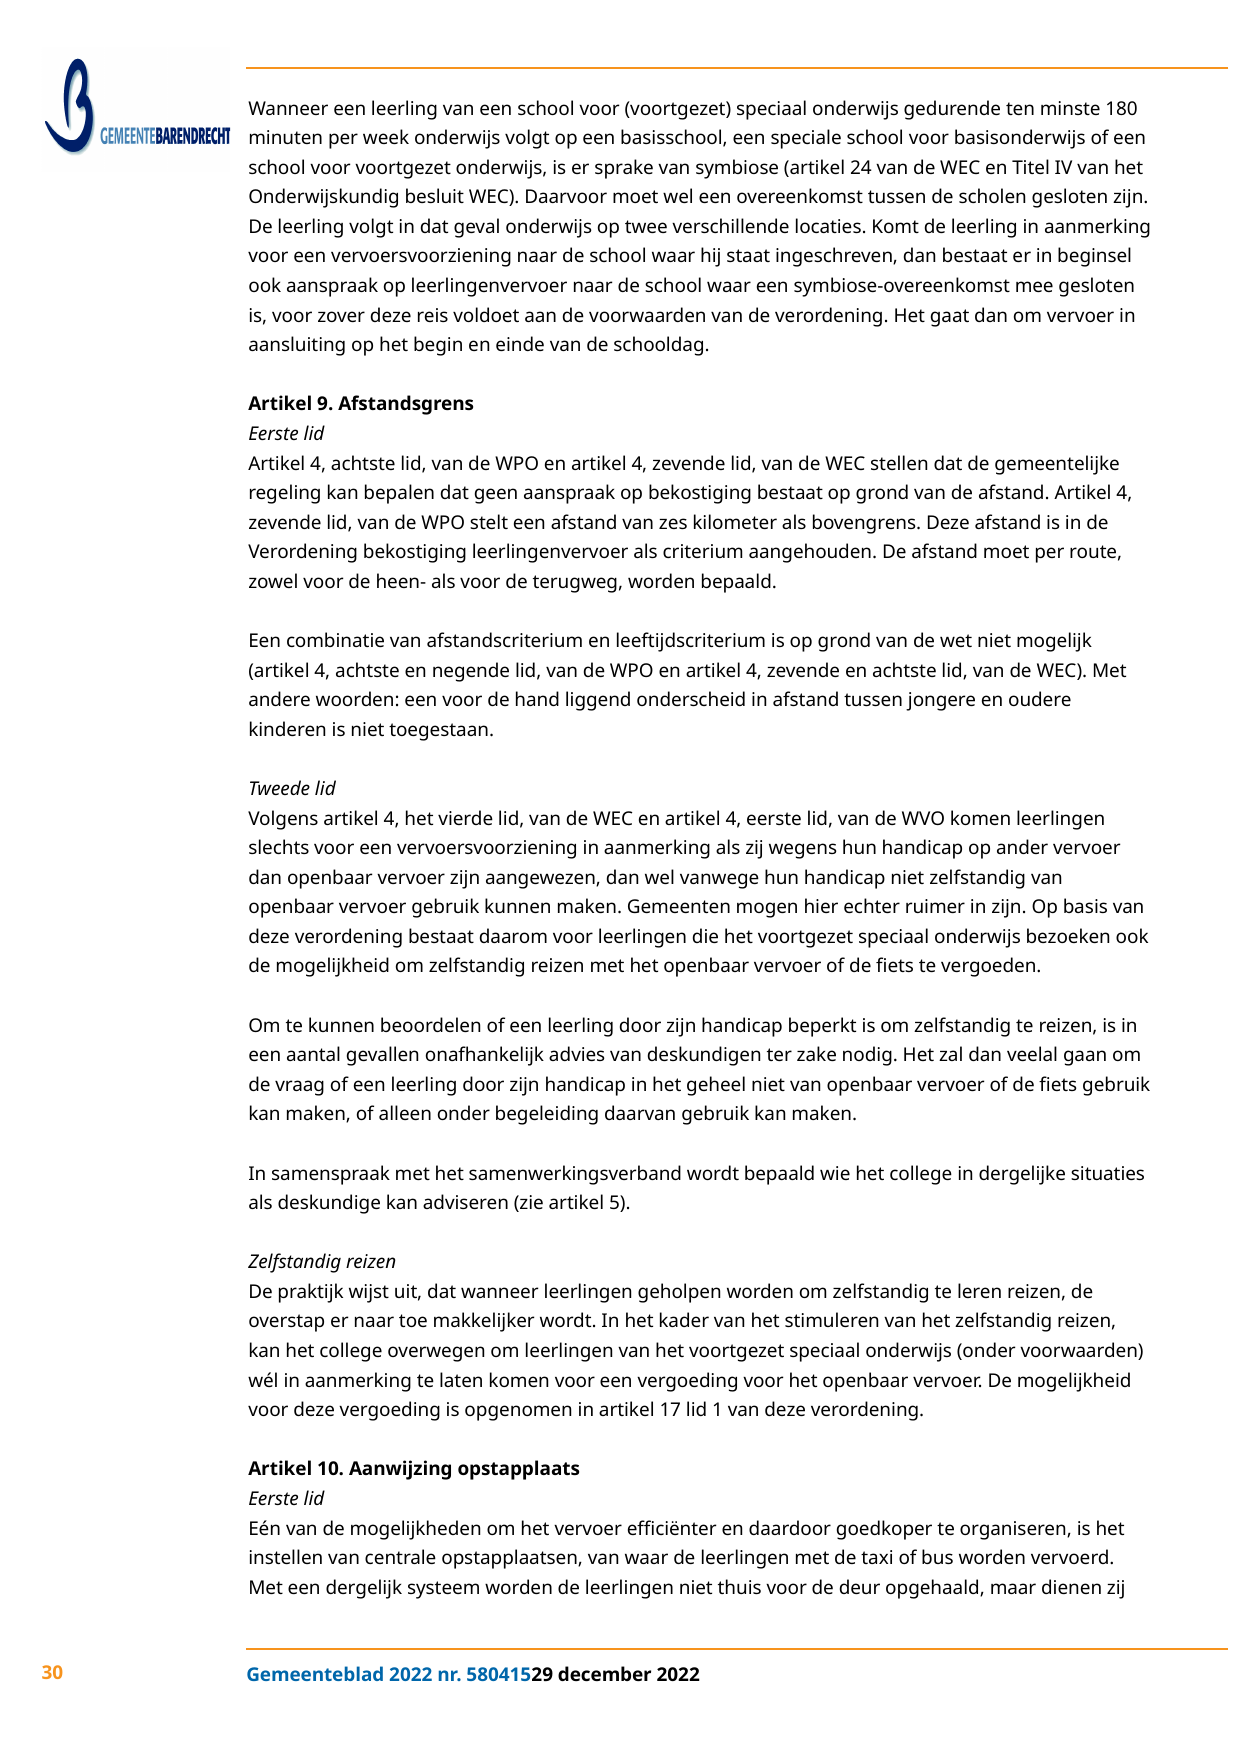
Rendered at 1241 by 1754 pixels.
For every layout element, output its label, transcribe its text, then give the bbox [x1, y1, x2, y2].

picture [41, 47, 231, 172]
text Artikel 9. Afstandsgrens [248, 391, 1152, 416]
text Eerste lid [248, 1485, 1152, 1511]
text Artikel 4, achtste lid, van de WPO en artikel 4, zevende lid, van de WEC stellen dat de gemeentelijke regeling kan bepalen dat geen aanspraak op bekostiging bestaat op grond van de afstand. Artikel 4, zevende lid, van de WPO stelt een afstand van zes kilometer als bovengrens. Deze afstand is in de Verordening bekostiging leerlingenvervoer als criterium aangehouden. De afstand moet per route, zowel voor de heen- als voor de terugweg, worden bepaald. [248, 450, 1152, 594]
text Wanneer een leerling van een school voor (voortgezet) speciaal onderwijs gedurende ten minste 180 minuten per week onderwijs volgt op een basisschool, een speciale school voor basisonderwijs of een school voor voortgezet onderwijs, is er sprake van symbiose (artikel 24 van de WEC en Titel IV van het Onderwijskundig besluit WEC). Daarvoor moet wel een overeenkomst tussen de scholen gesloten zijn. De leerling volgt in dat geval onderwijs op twee verschillende locaties. Komt de leerling in aanmerking voor een vervoersvoorziening naar de school waar hij staat ingeschreven, dan bestaat er in beginsel ook aanspraak op leerlingenvervoer naar de school waar een symbiose-overeenkomst mee gesloten is, voor zover deze reis voldoet aan de voorwaarden van de verordening. Het gaat dan om vervoer in aansluiting op het begin en einde van de schooldag. [248, 95, 1152, 357]
text Een combinatie van afstandscriterium en leeftijdscriterium is op grond van de wet niet mogelijk (artikel 4, achtste en negende lid, van de WPO en artikel 4, zevende en achtste lid, van de WEC). Met andere woorden: een voor de hand liggend onderscheid in afstand tussen jongere en oudere kinderen is niet toegestaan. [248, 627, 1152, 742]
text Eén van de mogelijkheden om het vervoer efficiënter en daardoor goedkoper te organiseren, is het instellen van centrale opstapplaatsen, van waar de leerlingen met de taxi of bus worden vervoerd. Met een dergelijk systeem worden de leerlingen niet thuis voor de deur opgehaald, maar dienen zij [248, 1515, 1152, 1600]
text In samenspraak met het samenwerkingsverband wordt bepaald wie het college in dergelijke situaties als deskundige kan adviseren (zie artikel 5). [248, 1160, 1152, 1215]
text Artikel 10. Aanwijzing opstapplaats [248, 1456, 1152, 1481]
text Zelfstandig reizen [248, 1248, 1152, 1274]
text Om te kunnen beoordelen of een leerling door zijn handicap beperkt is om zelfstandig te reizen, is in een aantal gevallen onafhankelijk advies van deskundigen ter zake nodig. Het zal dan veelal gaan om de vraag of een leerling door zijn handicap in het geheel niet van openbaar vervoer of de fiets gebruik kan maken, of alleen onder begeleiding daarvan gebruik kan maken. [248, 1012, 1152, 1126]
text Volgens artikel 4, het vierde lid, van de WEC en artikel 4, eerste lid, van de WVO komen leerlingen slechts voor een vervoersvoorziening in aanmerking als zij wegens hun handicap op ander vervoer dan openbaar vervoer zijn aangewezen, dan wel vanwege hun handicap niet zelfstandig van openbaar vervoer gebruik kunnen maken. Gemeenten mogen hier echter ruimer in zijn. Op basis van deze verordening bestaat daarom voor leerlingen die het voortgezet speciaal onderwijs bezoeken ook de mogelijkheid om zelfstandig reizen met het openbaar vervoer of de fiets te vergoeden. [248, 805, 1152, 978]
text Eerste lid [248, 420, 1152, 446]
text Tweede lid [248, 775, 1152, 801]
text De praktijk wijst uit, dat wanneer leerlingen geholpen worden om zelfstandig te leren reizen, de overstap er naar toe makkelijker wordt. In het kader van het stimuleren van het zelfstandig reizen, kan het college overwegen om leerlingen van het voortgezet speciaal onderwijs (onder voorwaarden) wél in aanmerking te laten komen voor een vergoeding voor het openbaar vervoer. De mogelijkheid voor deze vergoeding is opgenomen in artikel 17 lid 1 van deze verordening. [248, 1278, 1152, 1422]
